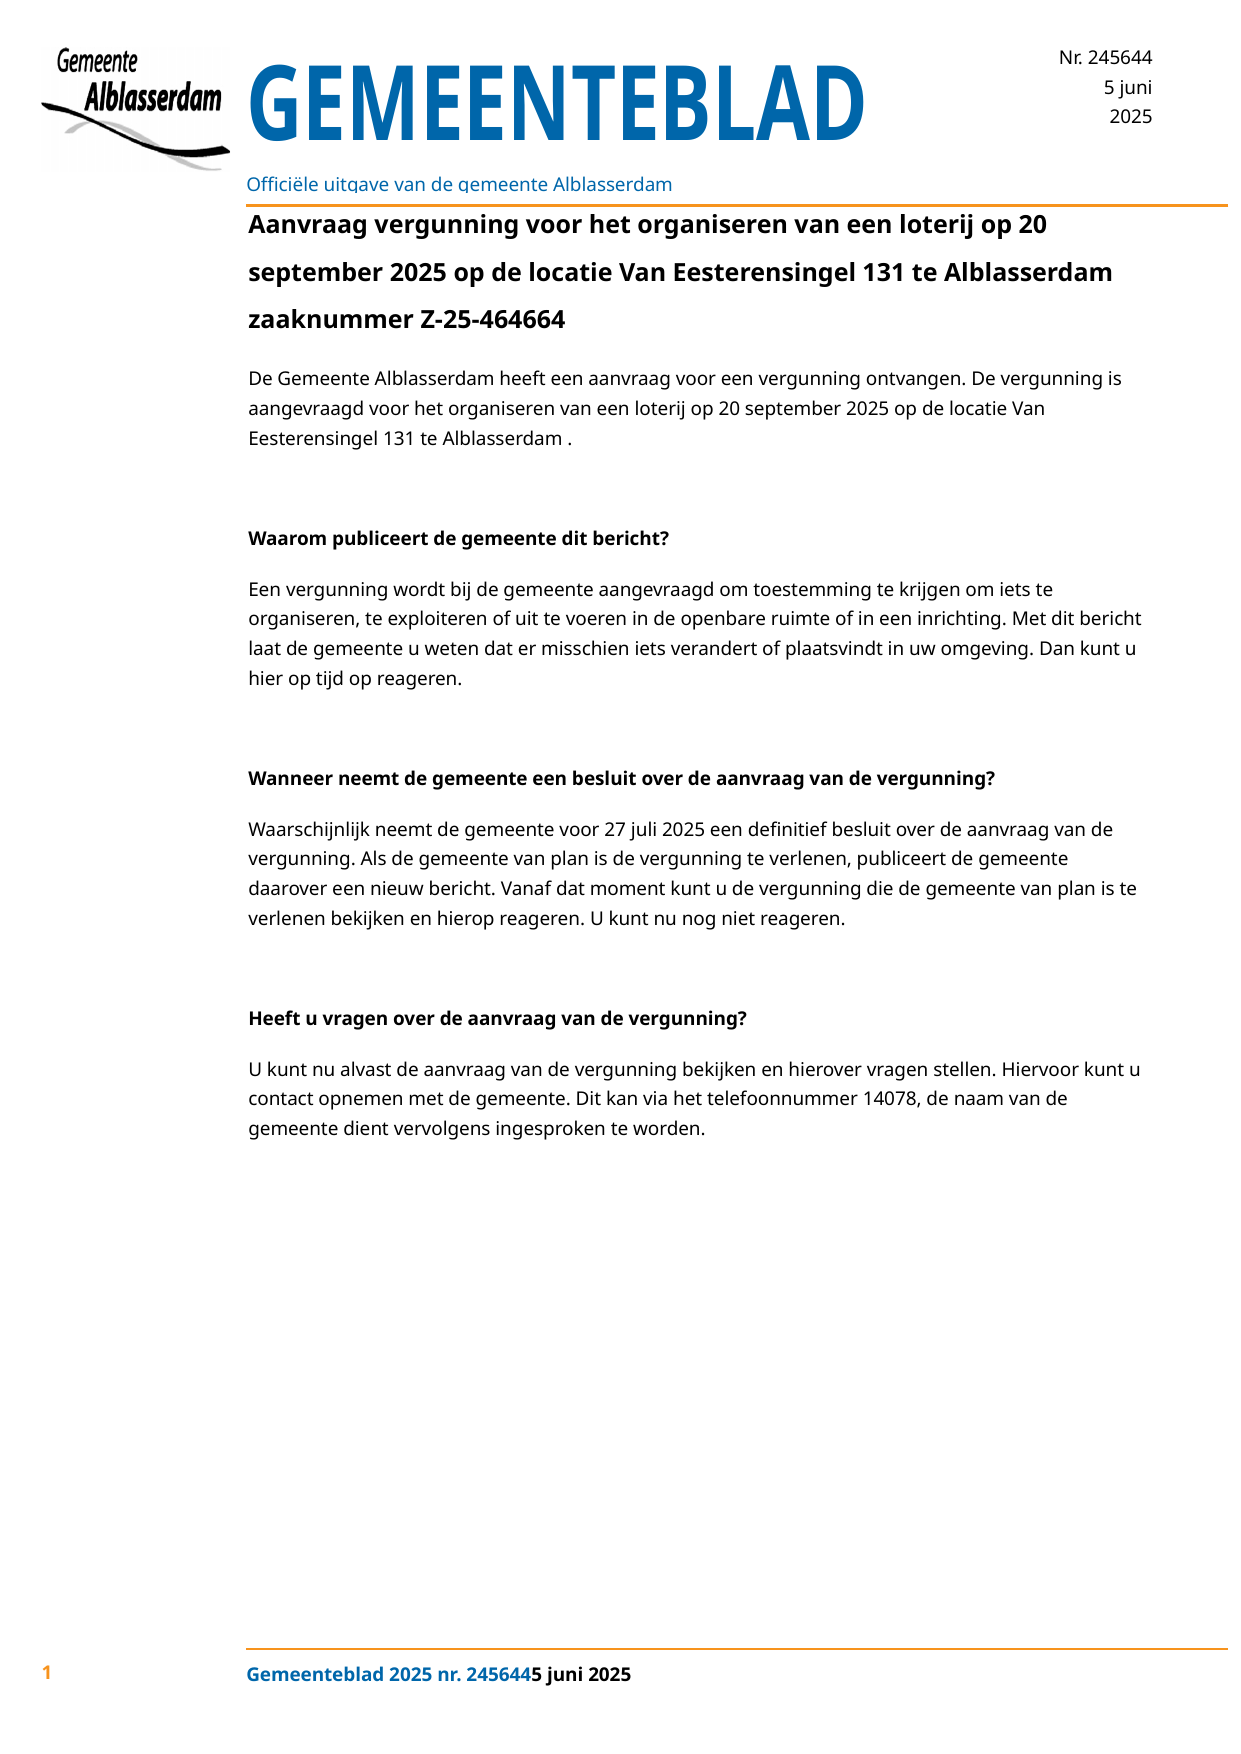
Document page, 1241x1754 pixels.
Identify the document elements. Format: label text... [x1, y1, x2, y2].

text Heeft u vragen over de aanvraag van de vergunning? [248, 1006, 1152, 1031]
picture [41, 47, 231, 172]
text Wanneer neemt de gemeente een besluit over de aanvraag van de vergunning? [248, 766, 1152, 791]
text De Gemeente Alblasserdam heeft een aanvraag voor een vergunning ontvangen. De vergunning is aangevraagd voor het organiseren van een loterij op 20 september 2025 op de locatie Van Eesterensingel 131 te Alblasserdam . [248, 366, 1152, 450]
text Waarschijnlijk neemt de gemeente voor 27 juli 2025 een definitief besluit over de aanvraag van de vergunning. Als de gemeente van plan is de vergunning te verlenen, publiceert de gemeente daarover een nieuw bericht. Vanaf dat moment kunt u de vergunning die de gemeente van plan is te verlenen bekijken en hierop reageren. U kunt nu nog niet reageren. [248, 816, 1152, 930]
text Een vergunning wordt bij de gemeente aangevraagd om toestemming te krijgen om iets te organiseren, te exploiteren of uit te voeren in de openbare ruimte of in een inrichting. Met dit bericht laat de gemeente u weten dat er misschien iets verandert of plaatsvindt in uw omgeving. Dan kunt u hier op tijd op reageren. [248, 576, 1152, 690]
text Aanvraag vergunning voor het organiseren van een loterij op 20 september 2025 op de locatie Van Eesterensingel 131 te Alblasserdam zaaknummer Z-25-464664 [248, 207, 1152, 336]
text U kunt nu alvast de aanvraag van de vergunning bekijken en hierover vragen stellen. Hiervoor kunt u contact opnemen met de gemeente. Dit kan via het telefoonnummer 14078, de naam van de gemeente dient vervolgens ingesproken te worden. [248, 1056, 1152, 1141]
text Waarom publiceert de gemeente dit bericht? [248, 526, 1152, 551]
